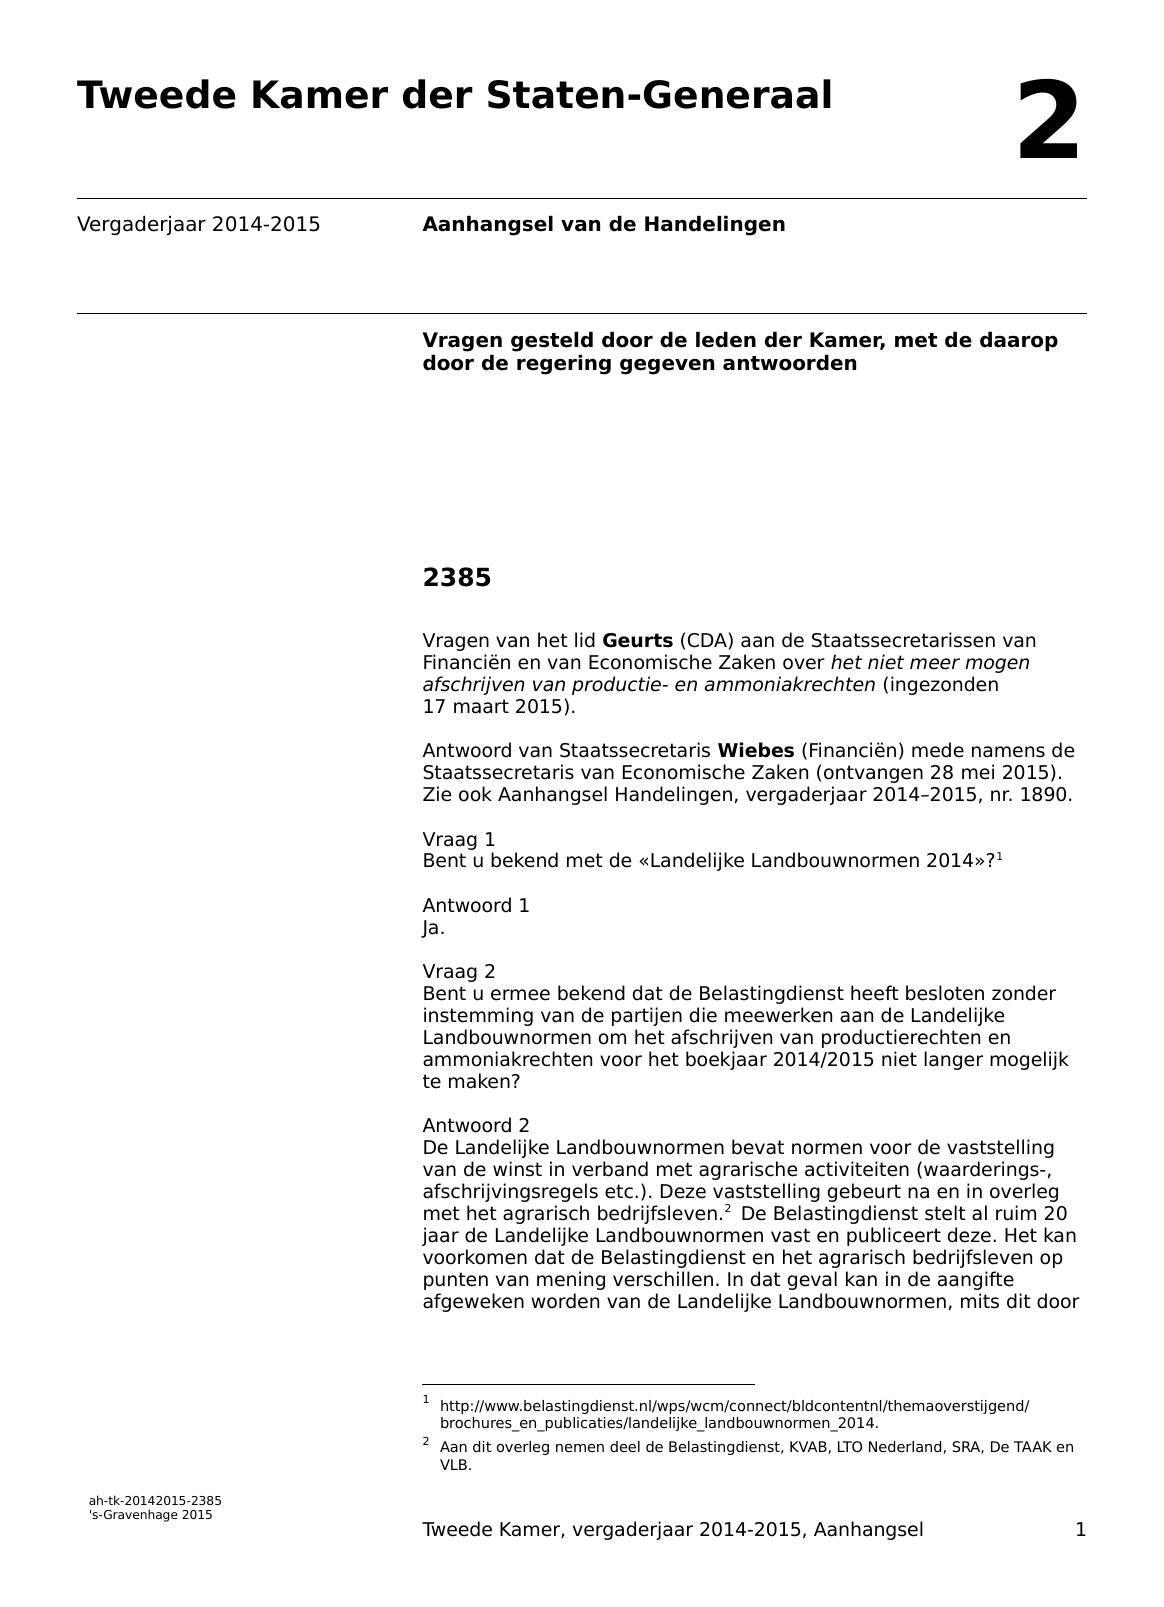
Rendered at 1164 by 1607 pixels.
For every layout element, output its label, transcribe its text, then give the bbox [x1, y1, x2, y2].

text Vraag 1 [422, 828, 1087, 850]
text Antwoord 2 [422, 1115, 1087, 1137]
text Vraag 2 [422, 961, 1087, 983]
table_cell Aanhangsel van de Handelingen [422, 199, 1087, 313]
text ah-tk-20142015-2385 [88, 1494, 323, 1508]
text Bent u bekend met de «Landelijke Landbouwnormen 2014»? [422, 850, 1087, 872]
text http://www.belastingdienst.nl/wps/wcm/connect/bldcontentnl/themaoverstijgend/brochures_en_publicaties/landelijke_landbouwnormen_2014. [422, 1393, 1087, 1432]
text Bent u ermee bekend dat de Belastingdienst heeft besloten zonder instemming van de partijen die meewerken aan de Landelijke Landbouwnormen om het afschrijven van productierechten en ammoniakrechten voor het boekjaar 2014/2015 niet langer mogelijk te maken? [422, 983, 1087, 1093]
table_header Tweede Kamer der Staten-Generaal [77, 59, 886, 198]
text Ja. [422, 917, 1087, 938]
text 's-Gravenhage 2015 [88, 1508, 323, 1522]
text De Landelijke Landbouwnormen bevat normen voor de vaststelling van de winst in verband met agrarische activiteiten (waarderings-, afschrijvingsregels etc.). Deze vaststelling gebeurt na en in overleg met het agrarisch bedrijfsleven. De Belastingdienst stelt al ruim 20 jaar de Landelijke Landbouwnormen vast en publiceert deze. Het kan voorkomen dat de Belastingdienst en het agrarisch bedrijfsleven op punten van mening verschillen. In dat geval kan in de aangifte afgeweken worden van de Landelijke Landbouwnormen, mits dit door [422, 1137, 1087, 1313]
text Antwoord van Staatssecretaris Wiebes (Financiën) mede namens de Staatssecretaris van Economische Zaken (ontvangen 28 mei 2015). Zie ook Aanhangsel Handelingen, vergaderjaar 2014–2015, nr. 1890. [422, 740, 1087, 806]
table_cell [77, 314, 422, 375]
text Aan dit overleg nemen deel de Belastingdienst, KVAB, LTO Nederland, SRA, De TAAK en VLB. [422, 1435, 1087, 1474]
text Antwoord 1 [422, 894, 1087, 917]
text Vragen van het lid Geurts (CDA) aan de Staatssecretarissen van Financiën en van Economische Zaken over het niet meer mogen afschrijven van productie- en ammoniakrechten (ingezonden 17 maart 2015). [422, 630, 1087, 718]
table_cell Vragen gesteld door de leden der Kamer, met de daarop door de regering gegeven antwoorden [422, 314, 1087, 375]
table_cell Vergaderjaar 2014-2015 [77, 199, 422, 313]
text 2385 [422, 563, 1087, 592]
table_header 2 [886, 59, 1087, 198]
